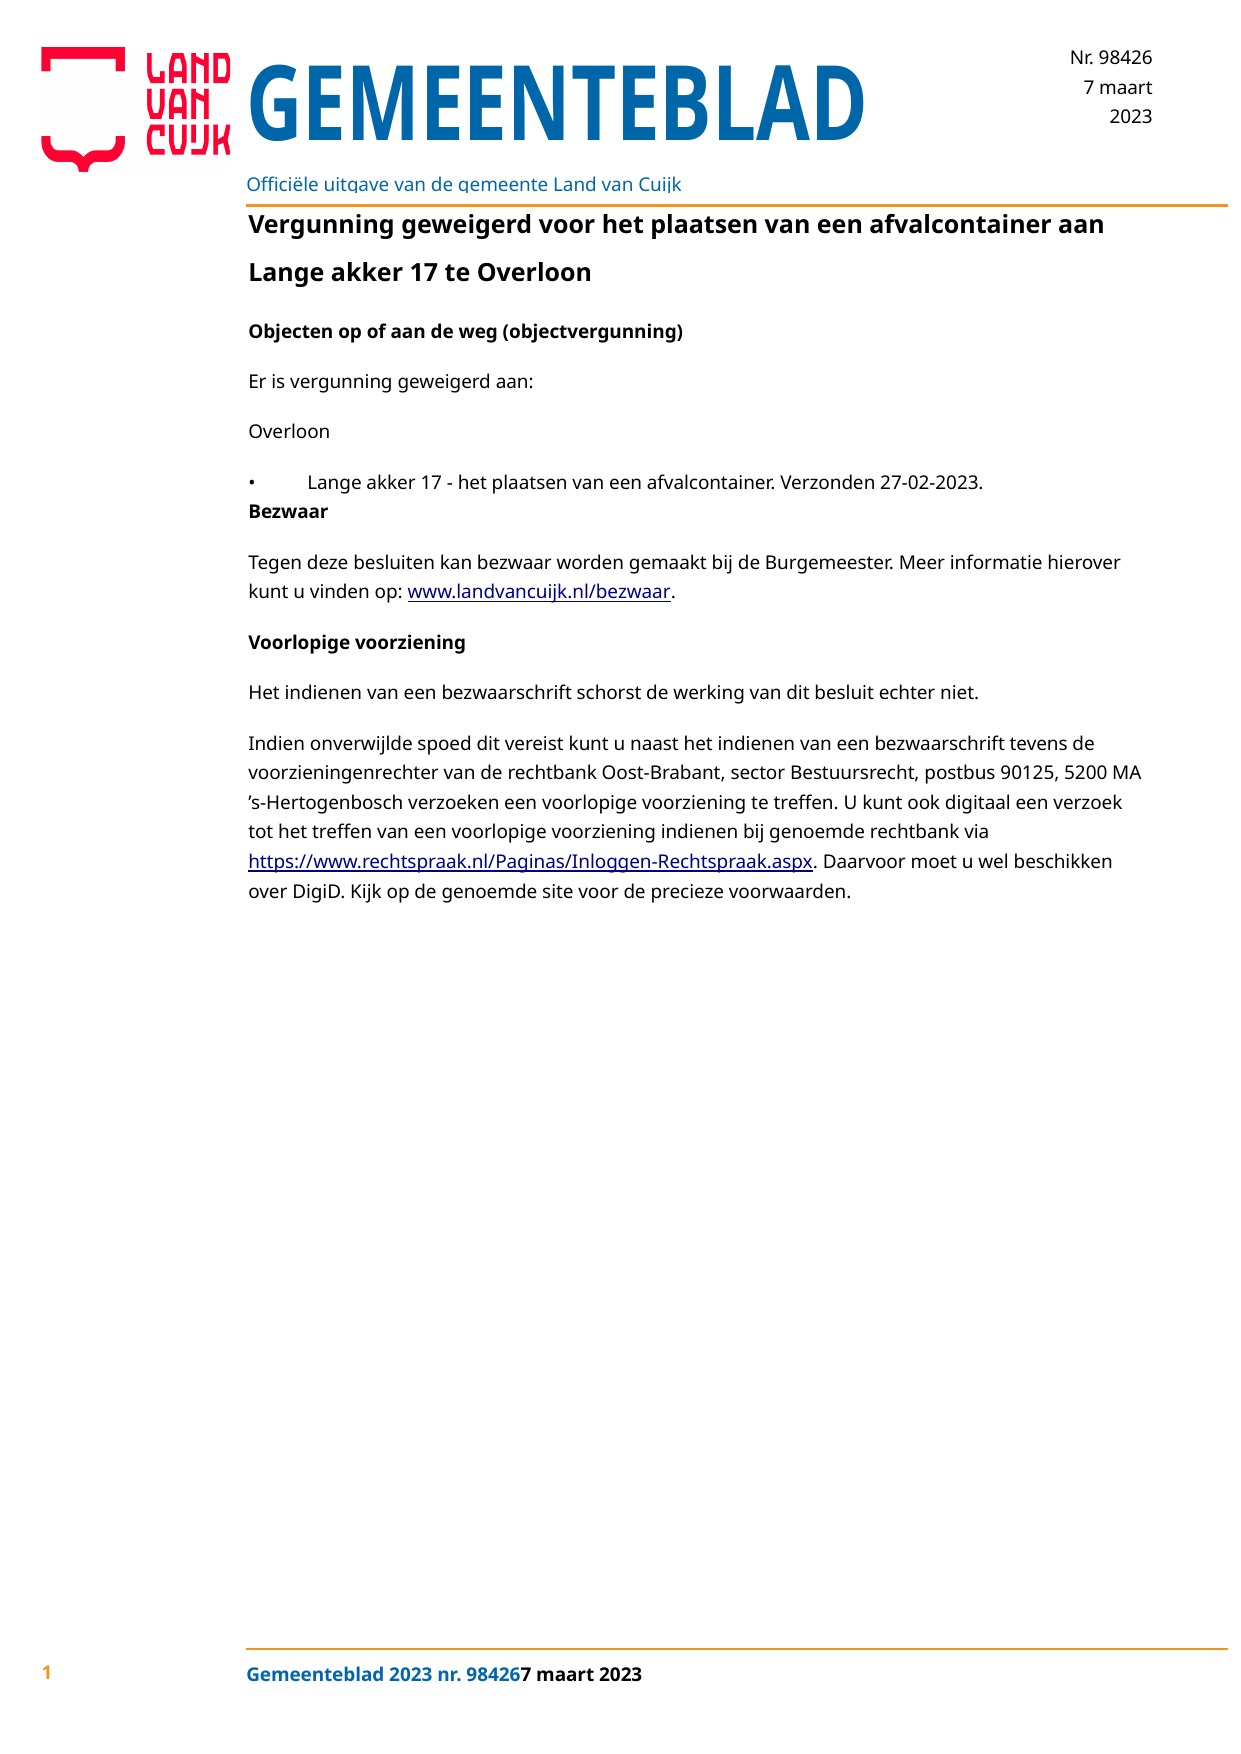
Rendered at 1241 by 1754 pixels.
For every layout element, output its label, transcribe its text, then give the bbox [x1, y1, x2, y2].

text Bezwaar [248, 499, 1152, 524]
text Tegen deze besluiten kan bezwaar worden gemaakt bij de Burgemeester. Meer informatie hierover kunt u vinden op: www.landvancuijk.nl/bezwaar. [248, 549, 1152, 604]
text Overloon [248, 419, 1152, 444]
text Er is vergunning geweigerd aan: [248, 368, 1152, 394]
text Indien onverwijlde spoed dit vereist kunt u naast het indienen van een bezwaarschrift tevens de voorzieningenrechter van de rechtbank Oost-Brabant, sector Bestuursrecht, postbus 90125, 5200 MA ’s-Hertogenbosch verzoeken een voorlopige voorziening te treffen. U kunt ook digitaal een verzoek tot het treffen van een voorlopige voorziening indienen bij genoemde rechtbank via https://www.rechtspraak.nl/Paginas/Inloggen-Rechtspraak.aspx. Daarvoor moet u wel beschikken over DigiD. Kijk op de genoemde site voor de precieze voorwaarden. [248, 730, 1152, 904]
text Het indienen van een bezwaarschrift schorst de werking van dit besluit echter niet. [248, 679, 1152, 705]
picture [41, 47, 231, 172]
text Vergunning geweigerd voor het plaatsen van een afvalcontainer aan Lange akker 17 te Overloon [248, 207, 1152, 288]
text Objecten op of aan de weg (objectvergunning) [248, 318, 1152, 344]
text Voorlopige voorziening [248, 629, 1152, 655]
list Lange akker 17 - het plaatsen van een afvalcontainer. Verzonden 27-02-2023. [248, 469, 1152, 495]
